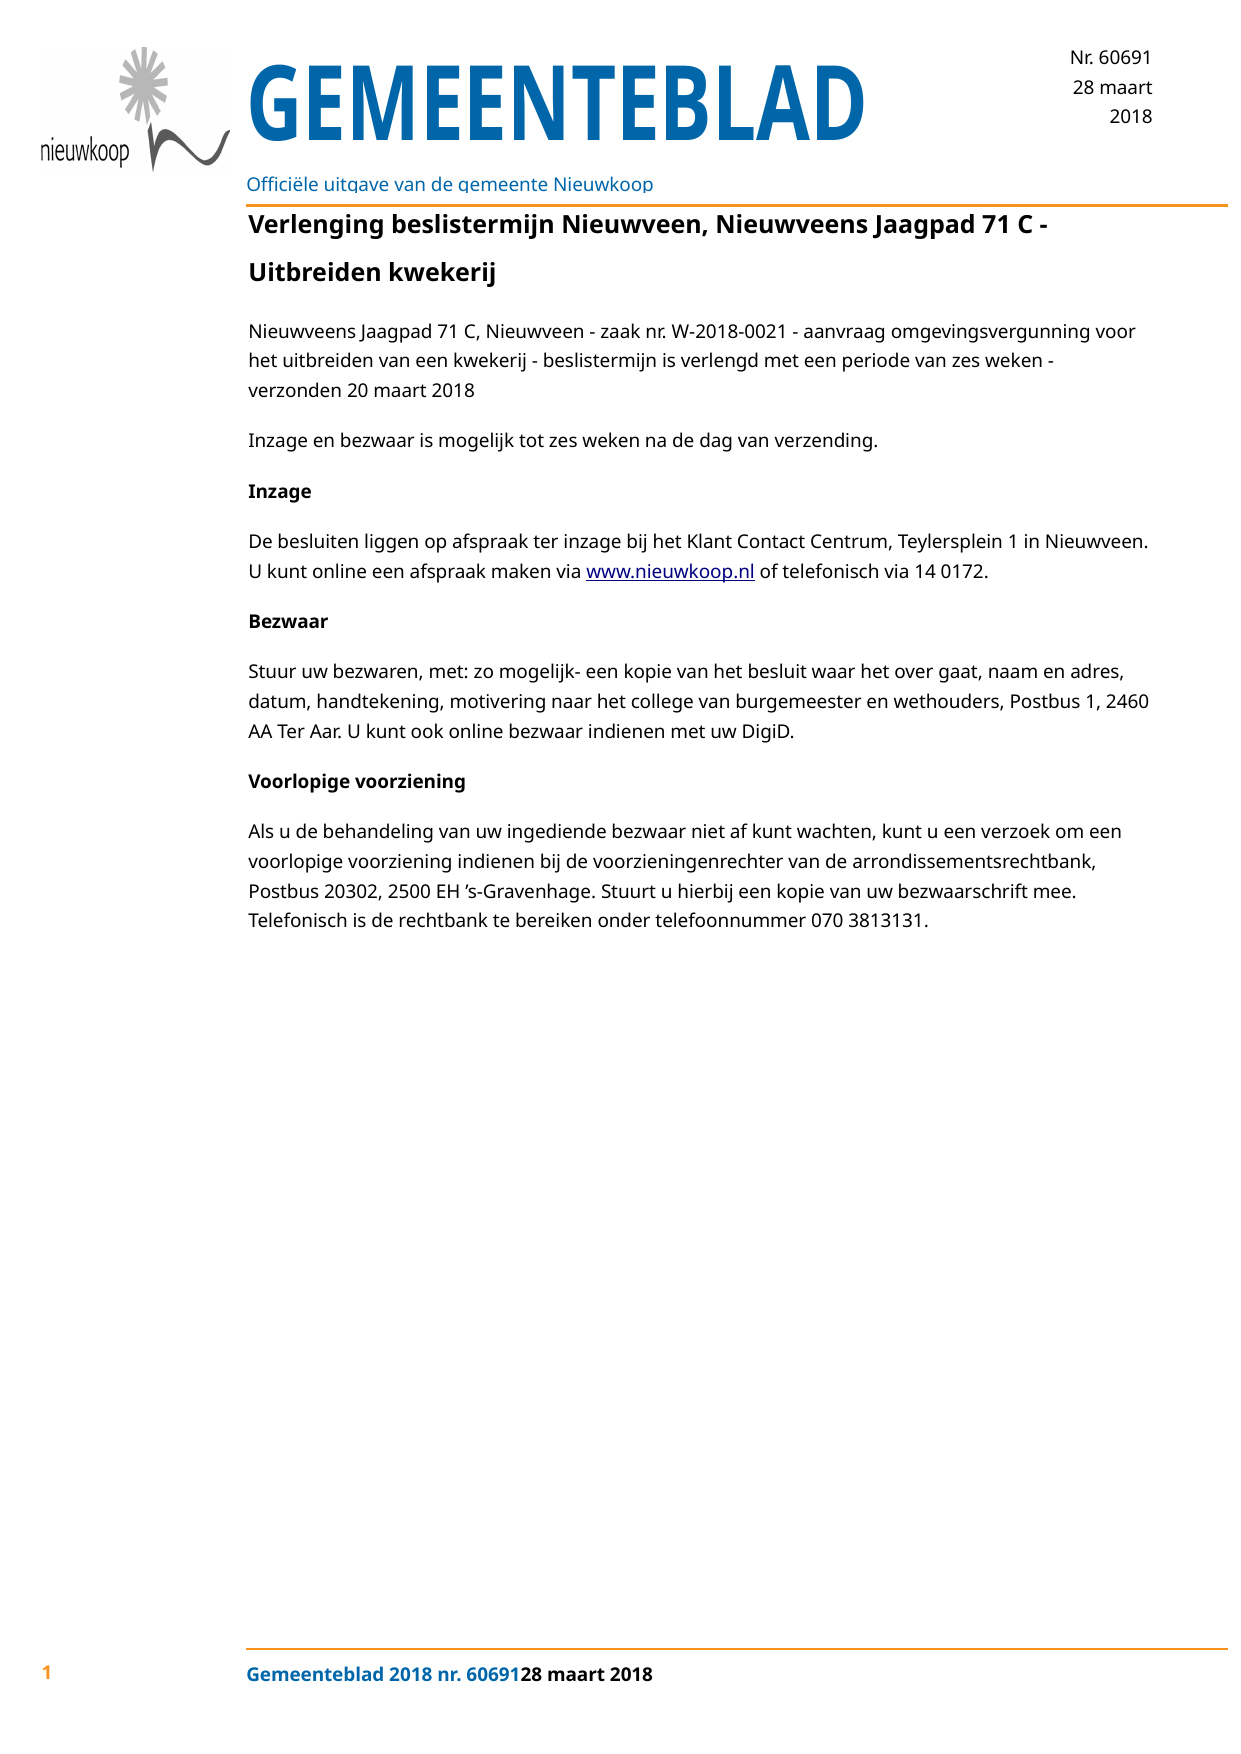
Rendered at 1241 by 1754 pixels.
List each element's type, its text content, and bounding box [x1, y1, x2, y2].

text De besluiten liggen op afspraak ter inzage bij het Klant Contact Centrum, Teylersplein 1 in Nieuwveen. U kunt online een afspraak maken via www.nieuwkoop.nl of telefonisch via 14 0172. [248, 528, 1152, 584]
text Voorlopige voorziening [248, 768, 1152, 794]
text Stuur uw bezwaren, met: zo mogelijk- een kopie van het besluit waar het over gaat, naam en adres, datum, handtekening, motivering naar het college van burgemeester en wethouders, Postbus 1, 2460 AA Ter Aar. U kunt ook online bezwaar indienen met uw DigiD. [248, 659, 1152, 744]
text Als u de behandeling van uw ingediende bezwaar niet af kunt wachten, kunt u een verzoek om een voorlopige voorziening indienen bij de voorzieningenrechter van de arrondissementsrechtbank, Postbus 20302, 2500 EH ’s-Gravenhage. Stuurt u hierbij een kopie van uw bezwaarschrift mee. Telefonisch is de rechtbank te bereiken onder telefoonnummer 070 3813131. [248, 819, 1152, 933]
text Bezwaar [248, 608, 1152, 634]
text Inzage en bezwaar is mogelijk tot zes weken na de dag van verzending. [248, 427, 1152, 453]
text Inzage [248, 478, 1152, 504]
text Verlenging beslistermijn Nieuwveen, Nieuwveens Jaagpad 71 C - Uitbreiden kwekerij [248, 207, 1152, 288]
text Nieuwveens Jaagpad 71 C, Nieuwveen - zaak nr. W-2018-0021 - aanvraag omgevingsvergunning voor het uitbreiden van een kwekerij - beslistermijn is verlengd met een periode van zes weken - verzonden 20 maart 2018 [248, 318, 1152, 403]
picture [41, 47, 231, 172]
